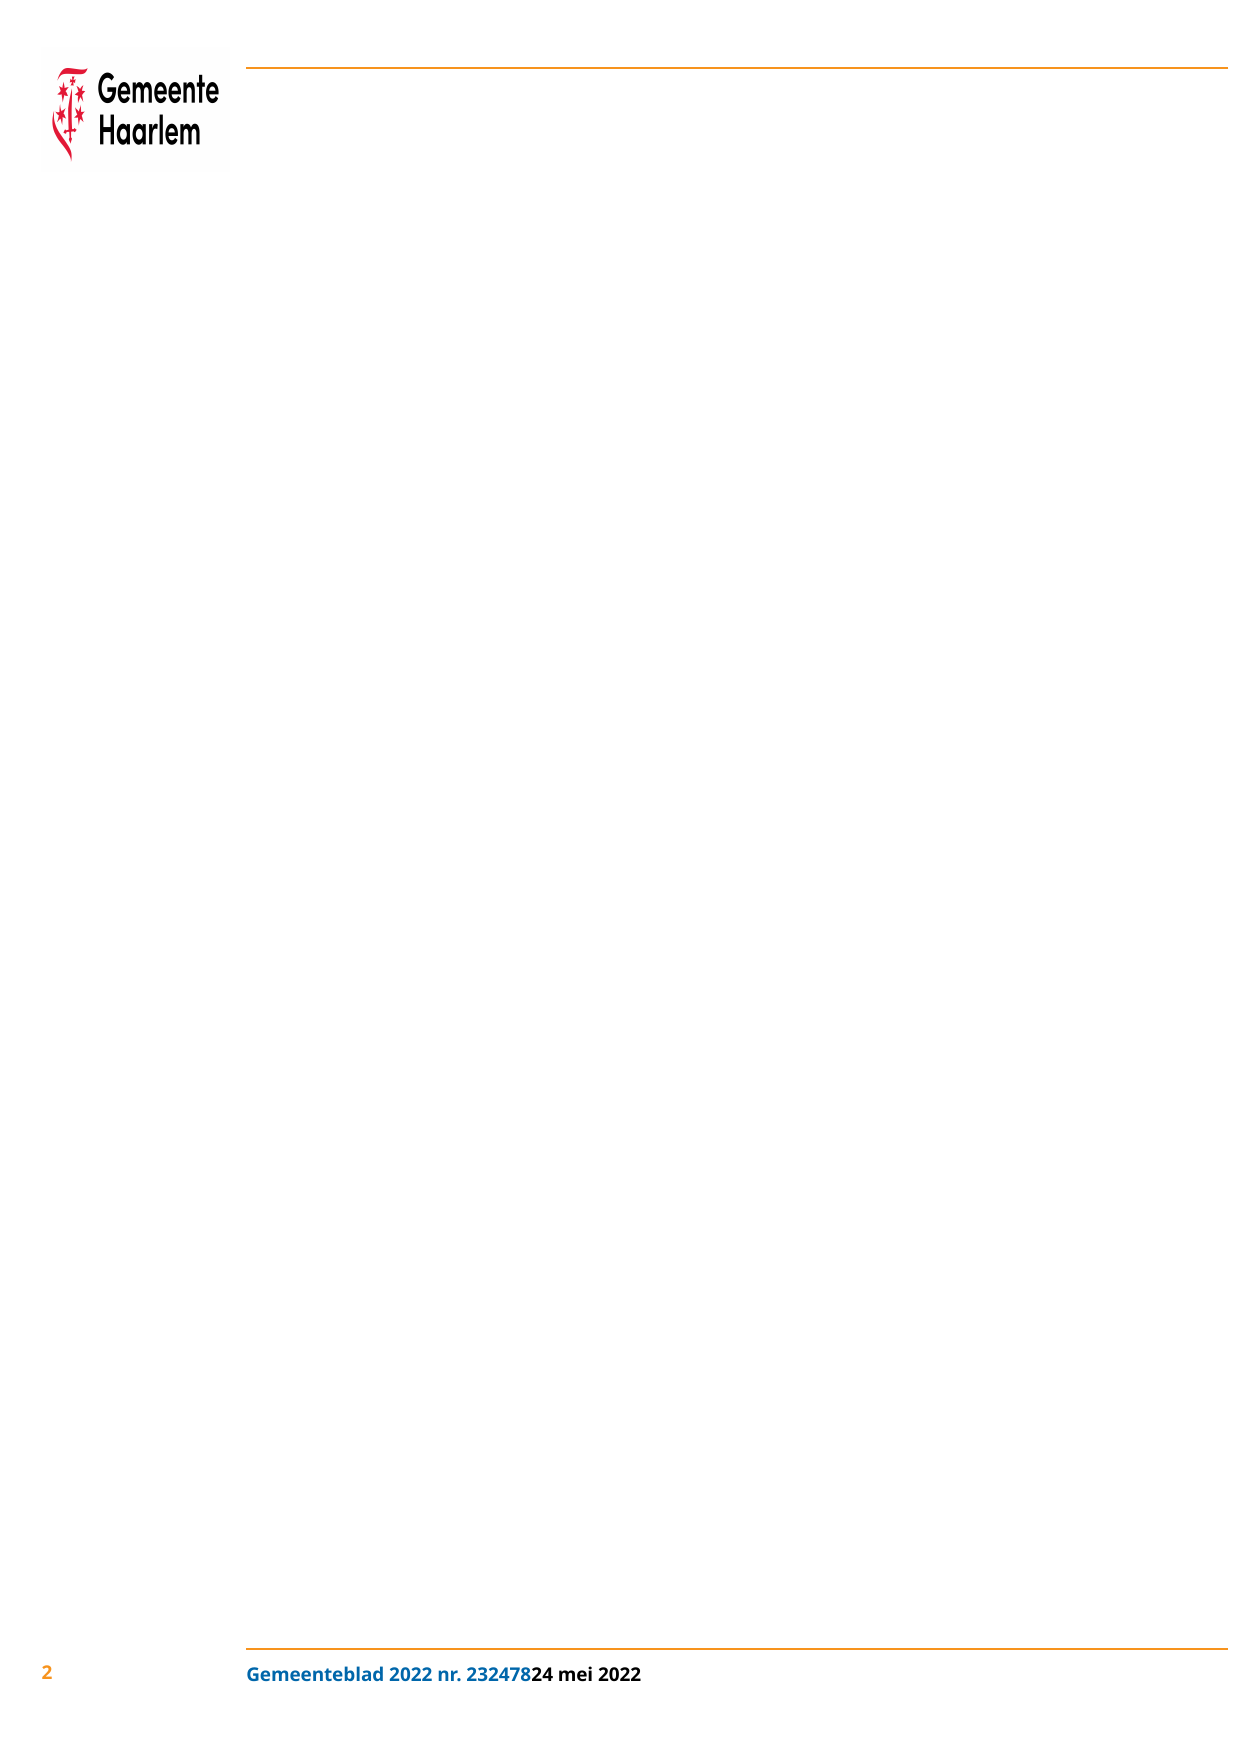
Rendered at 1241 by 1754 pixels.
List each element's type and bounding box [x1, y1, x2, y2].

picture [41, 47, 231, 172]
